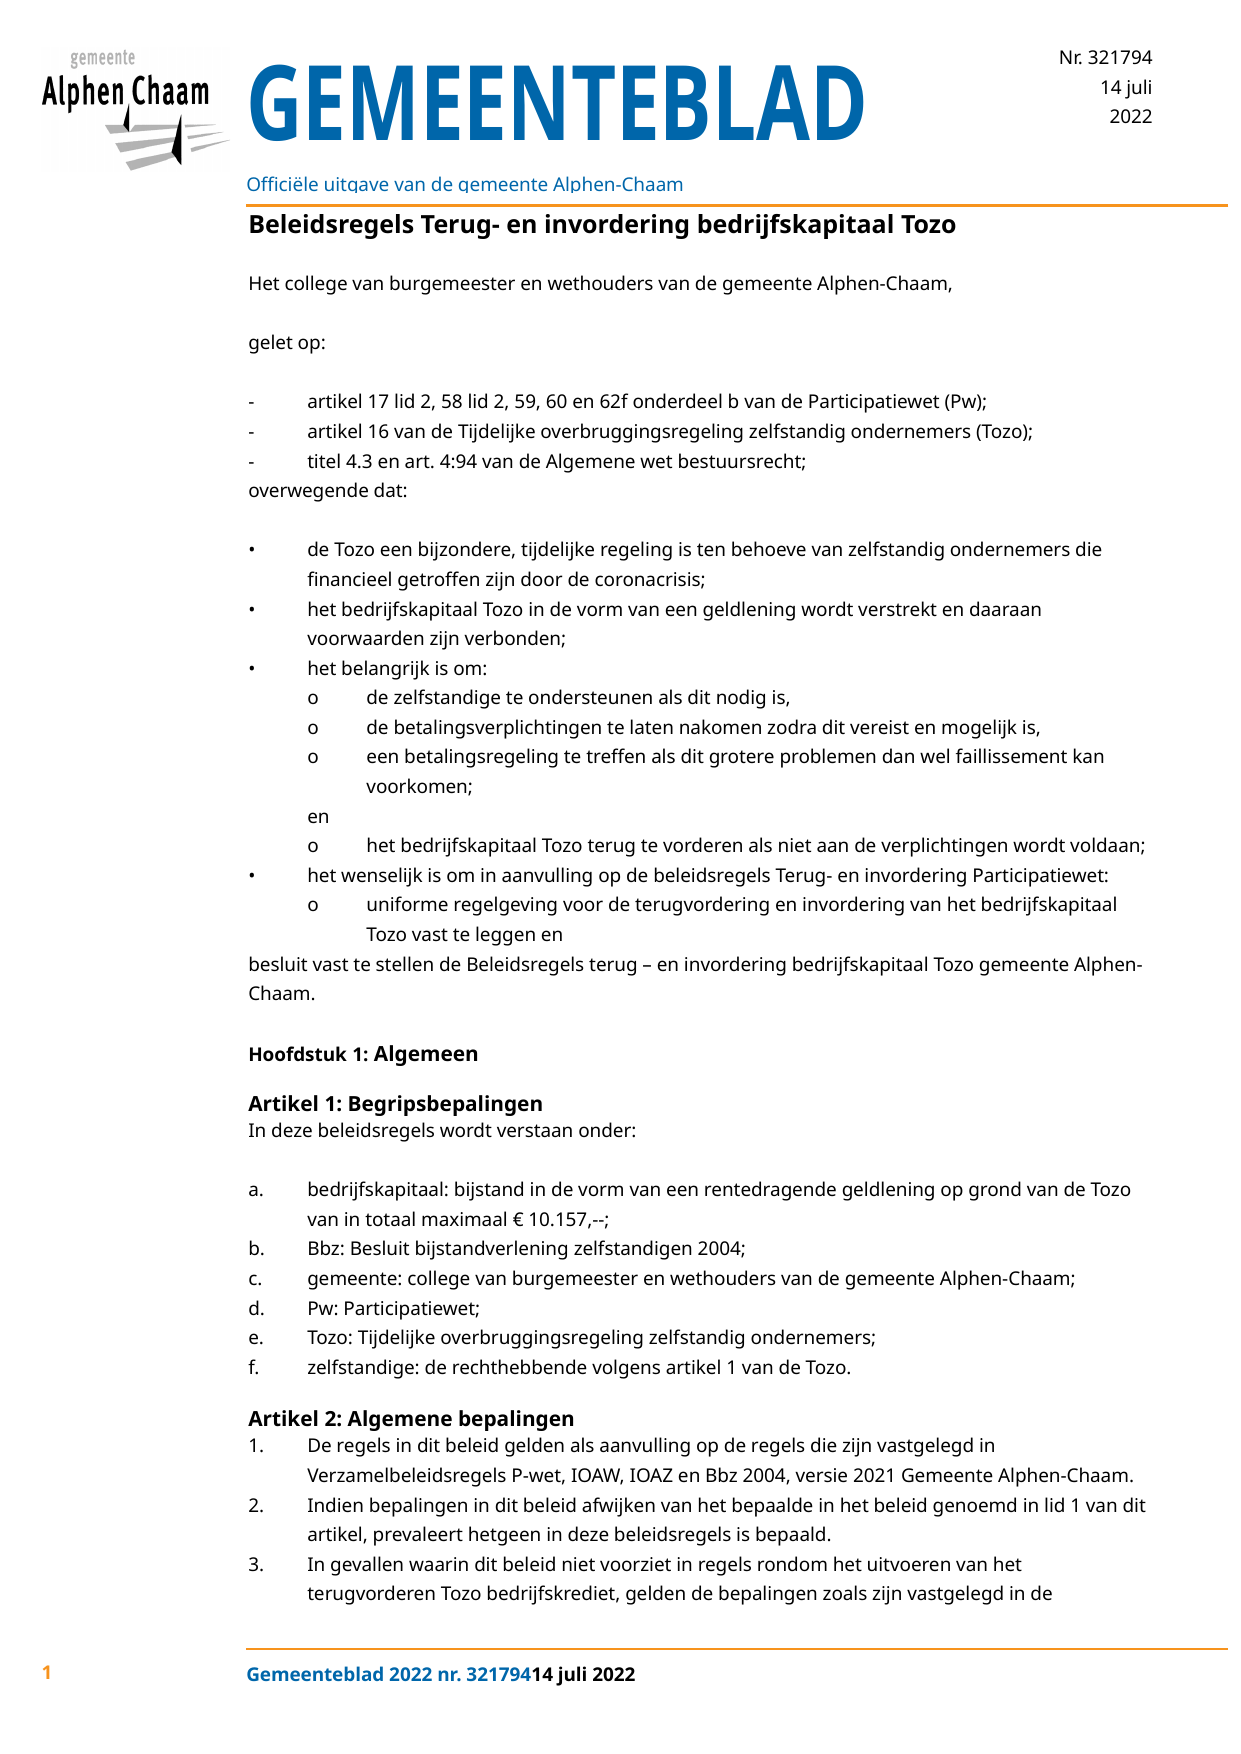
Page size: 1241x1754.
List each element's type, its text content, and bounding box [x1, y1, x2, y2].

list artikel 16 van de Tijdelijke overbruggingsregeling zelfstandig ondernemers (Tozo); [248, 418, 1152, 444]
list In gevallen waarin dit beleid niet voorziet in regels rondom het uitvoeren van het terugvorderen Tozo bedrijfskrediet, gelden de bepalingen zoals zijn vastgelegd in de [248, 1551, 1152, 1606]
text In deze beleidsregels wordt verstaan onder: [248, 1117, 1152, 1143]
text Het college van burgemeester en wethouders van de gemeente Alphen-Chaam, [248, 270, 1152, 296]
list Bbz: Besluit bijstandverlening zelfstandigen 2004; [248, 1236, 1152, 1261]
list het belangrijk is om: [248, 655, 1152, 681]
list titel 4.3 en art. 4:94 van de Algemene wet bestuursrecht; [248, 448, 1152, 473]
list de betalingsverplichtingen te laten nakomen zodra dit vereist en mogelijk is, [307, 714, 1152, 740]
text overwegende dat: [248, 477, 1152, 503]
list uniforme regelgeving voor de terugvordering en invordering van het bedrijfskapitaal Tozo vast te leggen en [307, 892, 1152, 947]
list het bedrijfskapitaal Tozo terug te vorderen als niet aan de verplichtingen wordt voldaan; [307, 832, 1152, 858]
list Pw: Participatiewet; [248, 1295, 1152, 1320]
list bedrijfskapitaal: bijstand in de vorm van een rentedragende geldlening op grond van de Tozo van in totaal maximaal € 10.157,--; [248, 1176, 1152, 1232]
text Artikel 2: Algemene bepalingen [248, 1404, 1152, 1433]
list zelfstandige: de rechthebbende volgens artikel 1 van de Tozo. [248, 1354, 1152, 1379]
list en [248, 803, 1152, 828]
list De regels in dit beleid gelden als aanvulling op de regels die zijn vastgelegd in Verzamelbeleidsregels P-wet, IOAW, IOAZ en Bbz 2004, versie 2021 Gemeente Alphen-Chaam. [248, 1433, 1152, 1488]
list het bedrijfskapitaal Tozo in de vorm van een geldlening wordt verstrekt en daaraan voorwaarden zijn verbonden; [248, 596, 1152, 651]
list het wenselijk is om in aanvulling op de beleidsregels Terug- en invordering Participatiewet: [248, 862, 1152, 888]
text Beleidsregels Terug- en invordering bedrijfskapitaal Tozo [248, 207, 1152, 241]
list de zelfstandige te ondersteunen als dit nodig is, [307, 684, 1152, 710]
list de Tozo een bijzondere, tijdelijke regeling is ten behoeve van zelfstandig ondernemers die financieel getroffen zijn door de coronacrisis; [248, 537, 1152, 592]
list artikel 17 lid 2, 58 lid 2, 59, 60 en 62f onderdeel b van de Participatiewet (Pw); [248, 389, 1152, 414]
text Hoofdstuk 1: Algemeen [248, 1039, 1152, 1068]
picture [41, 47, 231, 172]
text Artikel 1: Begripsbepalingen [248, 1089, 1152, 1117]
list Indien bepalingen in dit beleid afwijken van het bepaalde in het beleid genoemd in lid 1 van dit artikel, prevaleert hetgeen in deze beleidsregels is bepaald. [248, 1492, 1152, 1547]
text gelet op: [248, 329, 1152, 355]
text besluit vast te stellen de Beleidsregels terug – en invordering bedrijfskapitaal Tozo gemeente Alphen-Chaam. [248, 951, 1152, 1006]
list een betalingsregeling te treffen als dit grotere problemen dan wel faillissement kan voorkomen; [307, 744, 1152, 799]
list Tozo: Tijdelijke overbruggingsregeling zelfstandig ondernemers; [248, 1324, 1152, 1350]
list gemeente: college van burgemeester en wethouders van de gemeente Alphen-Chaam; [248, 1265, 1152, 1291]
